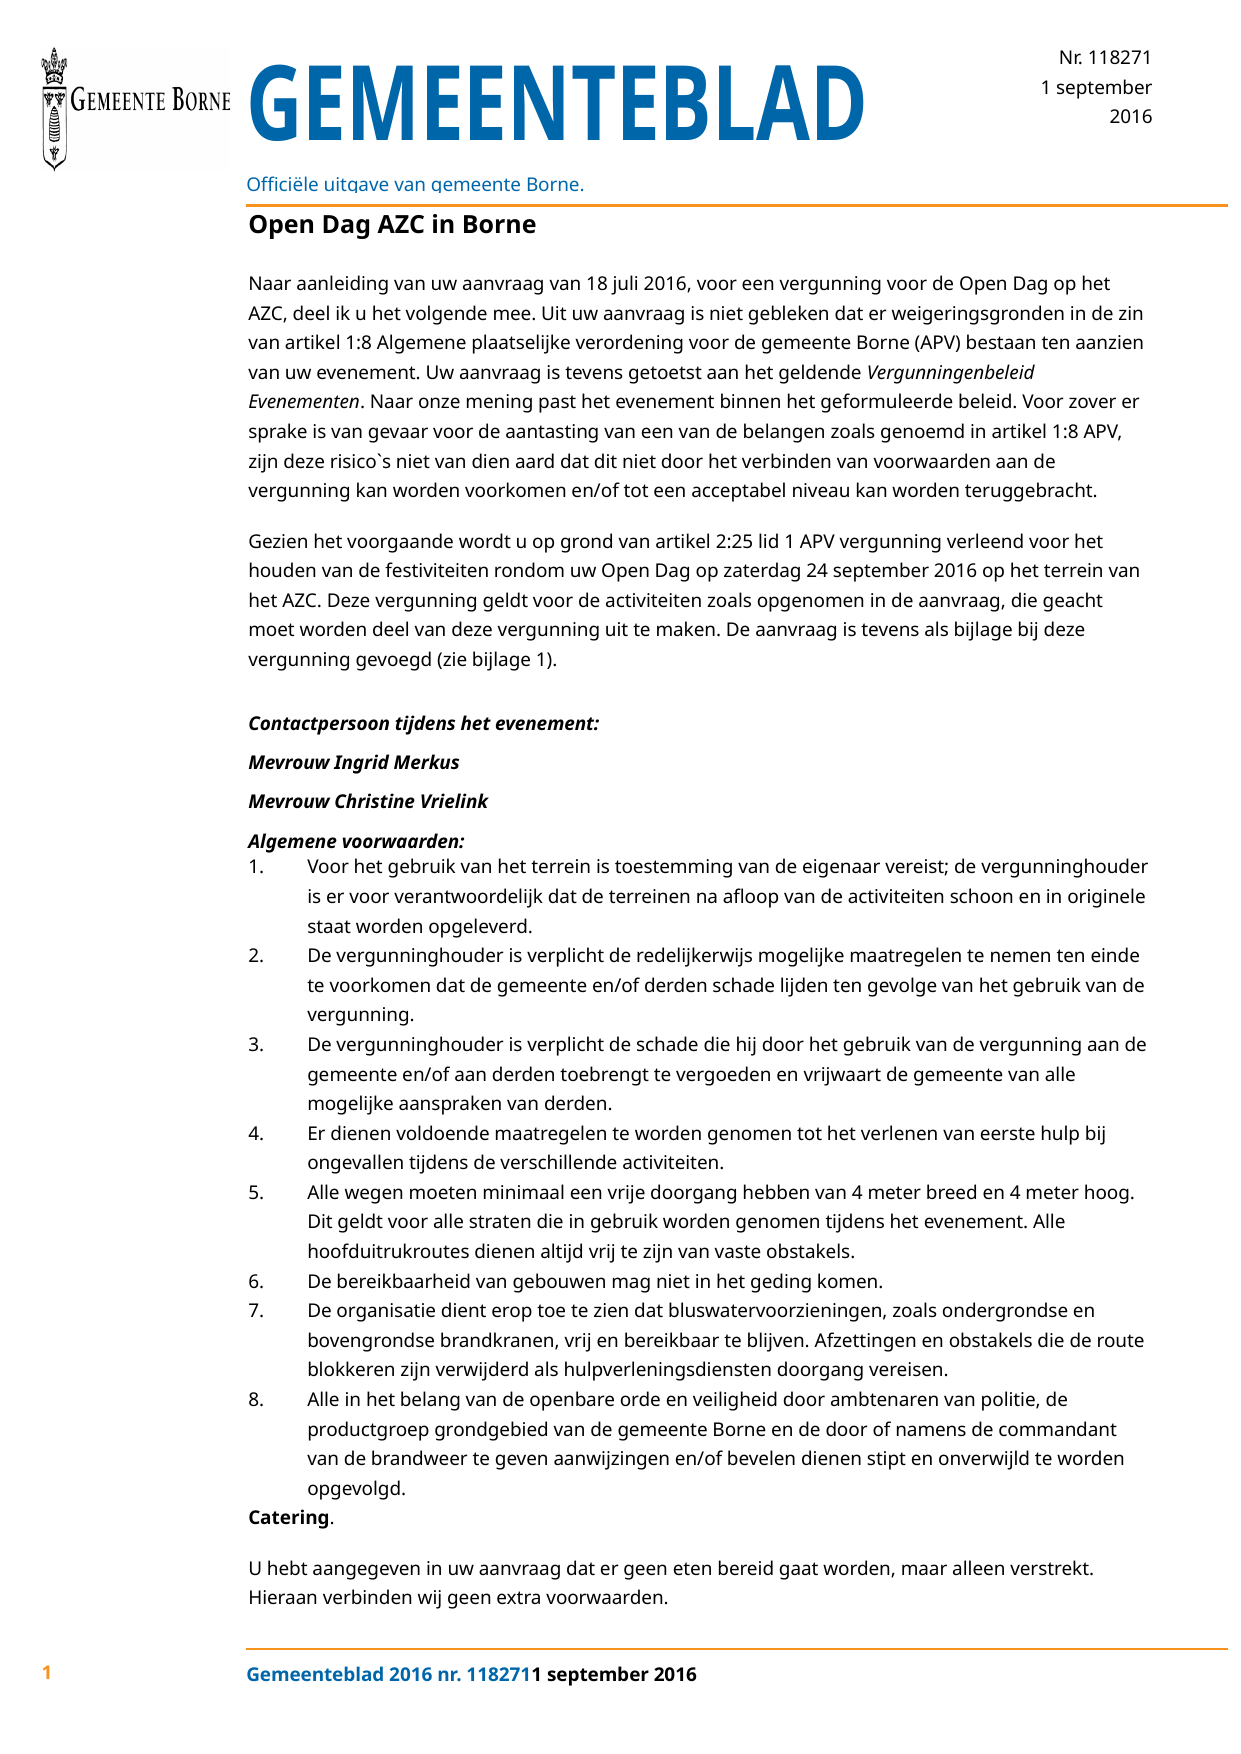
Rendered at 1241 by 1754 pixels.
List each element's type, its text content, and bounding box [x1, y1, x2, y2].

picture [41, 47, 231, 172]
text Mevrouw Christine Vrielink [248, 789, 1152, 814]
text Algemene voorwaarden: [248, 828, 1152, 854]
list Er dienen voldoende maatregelen te worden genomen tot het verlenen van eerste hulp bij ongevallen tijdens de verschillende activiteiten. [248, 1120, 1152, 1175]
list De bereikbaarheid van gebouwen mag niet in het geding komen. [248, 1268, 1152, 1293]
text Open Dag AZC in Borne [248, 207, 1152, 241]
list De vergunninghouder is verplicht de redelijkerwijs mogelijke maatregelen te nemen ten einde te voorkomen dat de gemeente en/of derden schade lijden ten gevolge van het gebruik van de vergunning. [248, 942, 1152, 1027]
list Voor het gebruik van het terrein is toestemming van de eigenaar vereist; de vergunninghouder is er voor verantwoordelijk dat de terreinen na afloop van de activiteiten schoon en in originele staat worden opgeleverd. [248, 854, 1152, 938]
list De vergunninghouder is verplicht de schade die hij door het gebruik van de vergunning aan de gemeente en/of aan derden toebrengt te vergoeden en vrijwaart de gemeente van alle mogelijke aanspraken van derden. [248, 1031, 1152, 1116]
text Naar aanleiding van uw aanvraag van 18 juli 2016, voor een vergunning voor de Open Dag op het AZC, deel ik u het volgende mee. Uit uw aanvraag is niet gebleken dat er weigeringsgronden in de zin van artikel 1:8 Algemene plaatselijke verordening voor de gemeente Borne (APV) bestaan ten aanzien van uw evenement. Uw aanvraag is tevens getoetst aan het geldende Vergunningenbeleid Evenementen. Naar onze mening past het evenement binnen het geformuleerde beleid. Voor zover er sprake is van gevaar voor de aantasting van een van de belangen zoals genoemd in artikel 1:8 APV, zijn deze risico`s niet van dien aard dat dit niet door het verbinden van voorwaarden aan de vergunning kan worden voorkomen en/of tot een acceptabel niveau kan worden teruggebracht. [248, 270, 1152, 503]
text Contactpersoon tijdens het evenement: [248, 710, 1152, 736]
text Catering. [248, 1504, 1152, 1530]
list Alle wegen moeten minimaal een vrije doorgang hebben van 4 meter breed en 4 meter hoog. Dit geldt voor alle straten die in gebruik worden genomen tijdens het evenement. Alle hoofduitrukroutes dienen altijd vrij te zijn van vaste obstakels. [248, 1179, 1152, 1264]
text Gezien het voorgaande wordt u op grond van artikel 2:25 lid 1 APV vergunning verleend voor het houden van de festiviteiten rondom uw Open Dag op zaterdag 24 september 2016 op het terrein van het AZC. Deze vergunning geldt voor de activiteiten zoals opgenomen in de aanvraag, die geacht moet worden deel van deze vergunning uit te maken. De aanvraag is tevens als bijlage bij deze vergunning gevoegd (zie bijlage 1). [248, 528, 1152, 672]
list De organisatie dient erop toe te zien dat bluswatervoorzieningen, zoals ondergrondse en bovengrondse brandkranen, vrij en bereikbaar te blijven. Afzettingen en obstakels die de route blokkeren zijn verwijderd als hulpverleningsdiensten doorgang vereisen. [248, 1297, 1152, 1382]
text U hebt aangegeven in uw aanvraag dat er geen eten bereid gaat worden, maar alleen verstrekt. Hieraan verbinden wij geen extra voorwaarden. [248, 1555, 1152, 1610]
list Alle in het belang van de openbare orde en veiligheid door ambtenaren van politie, de productgroep grondgebied van de gemeente Borne en de door of namens de commandant van de brandweer te geven aanwijzingen en/of bevelen dienen stipt en onverwijld te worden opgevolgd. [248, 1386, 1152, 1501]
text Mevrouw Ingrid Merkus [248, 749, 1152, 775]
